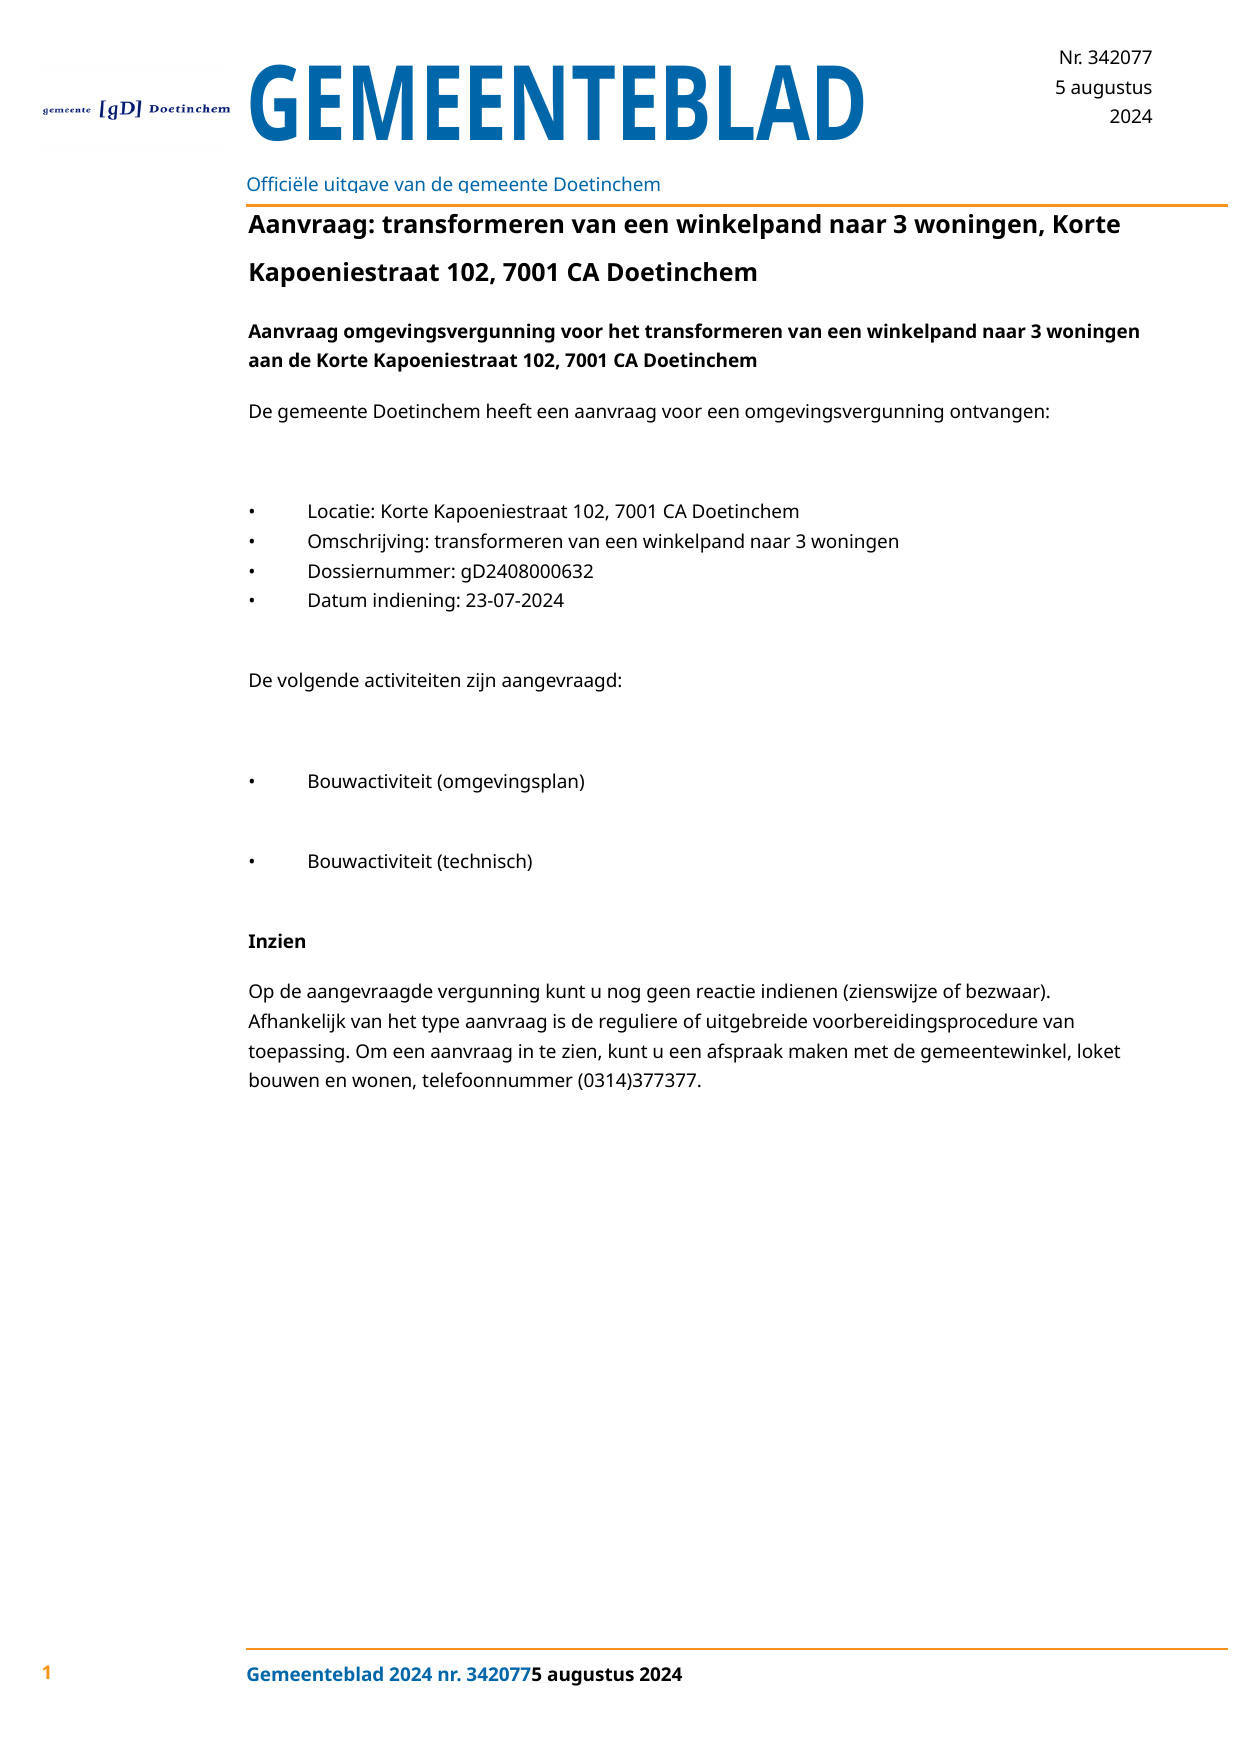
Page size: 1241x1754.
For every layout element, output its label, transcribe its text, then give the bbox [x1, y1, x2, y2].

text De gemeente Doetinchem heeft een aanvraag voor een omgevingsvergunning ontvangen: [248, 398, 1152, 424]
text Aanvraag omgevingsvergunning voor het transformeren van een winkelpand naar 3 woningen aan de Korte Kapoeniestraat 102, 7001 CA Doetinchem [248, 318, 1152, 373]
text Inzien [248, 928, 1152, 954]
text Op de aangevraagde vergunning kunt u nog geen reactie indienen (zienswijze of bezwaar). Afhankelijk van het type aanvraag is de reguliere of uitgebreide voorbereidingsprocedure van toepassing. Om een aanvraag in te zien, kunt u een afspraak maken met de gemeentewinkel, loket bouwen en wonen, telefoonnummer (0314)377377. [248, 979, 1152, 1093]
list Dossiernummer: gD2408000632 [248, 558, 1152, 584]
list Omschrijving: transformeren van een winkelpand naar 3 woningen [248, 528, 1152, 554]
text De volgende activiteiten zijn aangevraagd: [248, 667, 1152, 693]
list Datum indiening: 23-07-2024 [248, 587, 1152, 613]
list Bouwactiviteit (technisch) [248, 848, 1152, 874]
text Aanvraag: transformeren van een winkelpand naar 3 woningen, Korte Kapoeniestraat 102, 7001 CA Doetinchem [248, 207, 1152, 288]
picture [41, 47, 231, 172]
list Locatie: Korte Kapoeniestraat 102, 7001 CA Doetinchem [248, 499, 1152, 524]
list Bouwactiviteit (omgevingsplan) [248, 768, 1152, 794]
